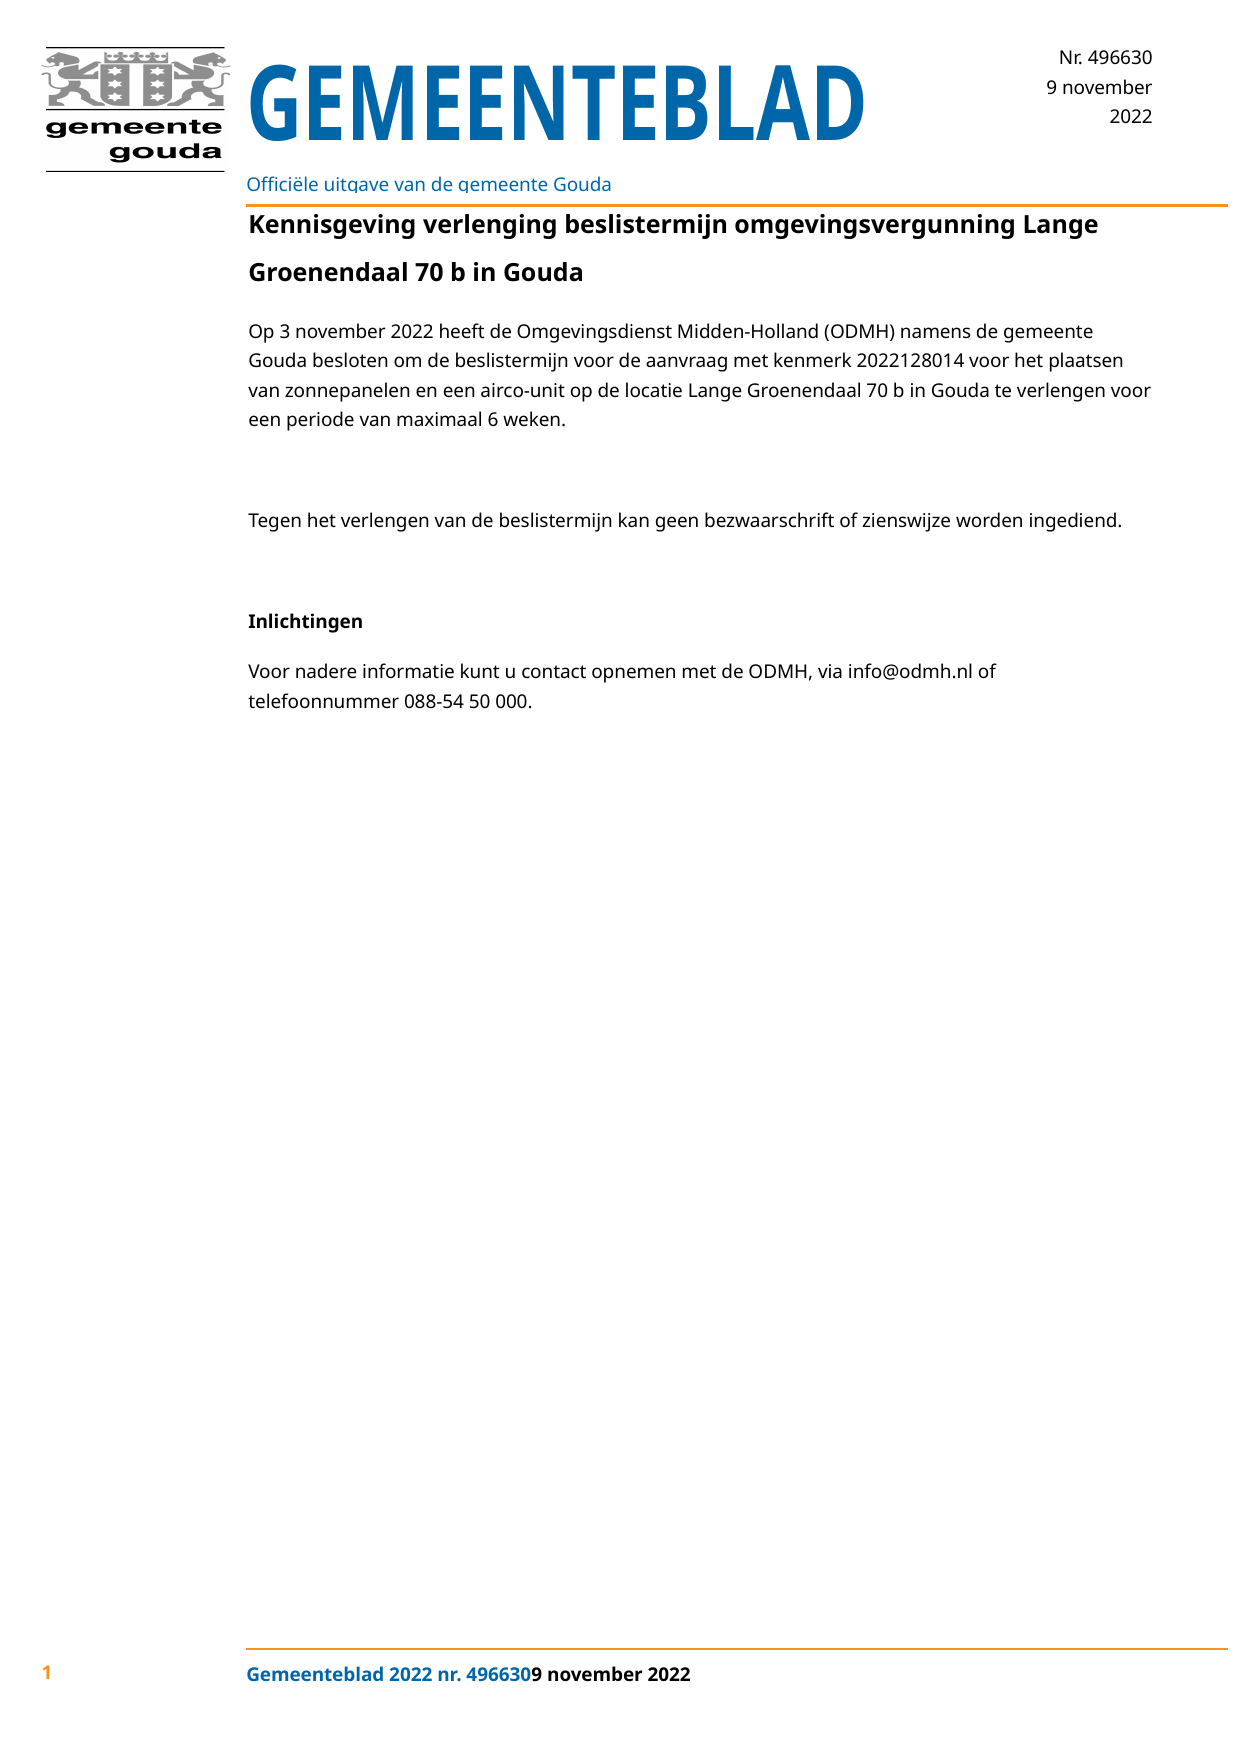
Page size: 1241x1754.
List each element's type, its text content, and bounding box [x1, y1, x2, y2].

text Kennisgeving verlenging beslistermijn omgevingsvergunning Lange Groenendaal 70 b in Gouda [248, 207, 1152, 288]
picture [41, 47, 231, 172]
text Op 3 november 2022 heeft de Omgevingsdienst Midden-Holland (ODMH) namens de gemeente Gouda besloten om de beslistermijn voor de aanvraag met kenmerk 2022128014 voor het plaatsen van zonnepanelen en een airco-unit op de locatie Lange Groenendaal 70 b in Gouda te verlengen voor een periode van maximaal 6 weken. [248, 318, 1152, 432]
text Voor nadere informatie kunt u contact opnemen met de ODMH, via info@odmh.nl of telefoonnummer 088-54 50 000. [248, 659, 1152, 714]
text Tegen het verlengen van de beslistermijn kan geen bezwaarschrift of zienswijze worden ingediend. [248, 507, 1152, 533]
text Inlichtingen [248, 608, 1152, 634]
